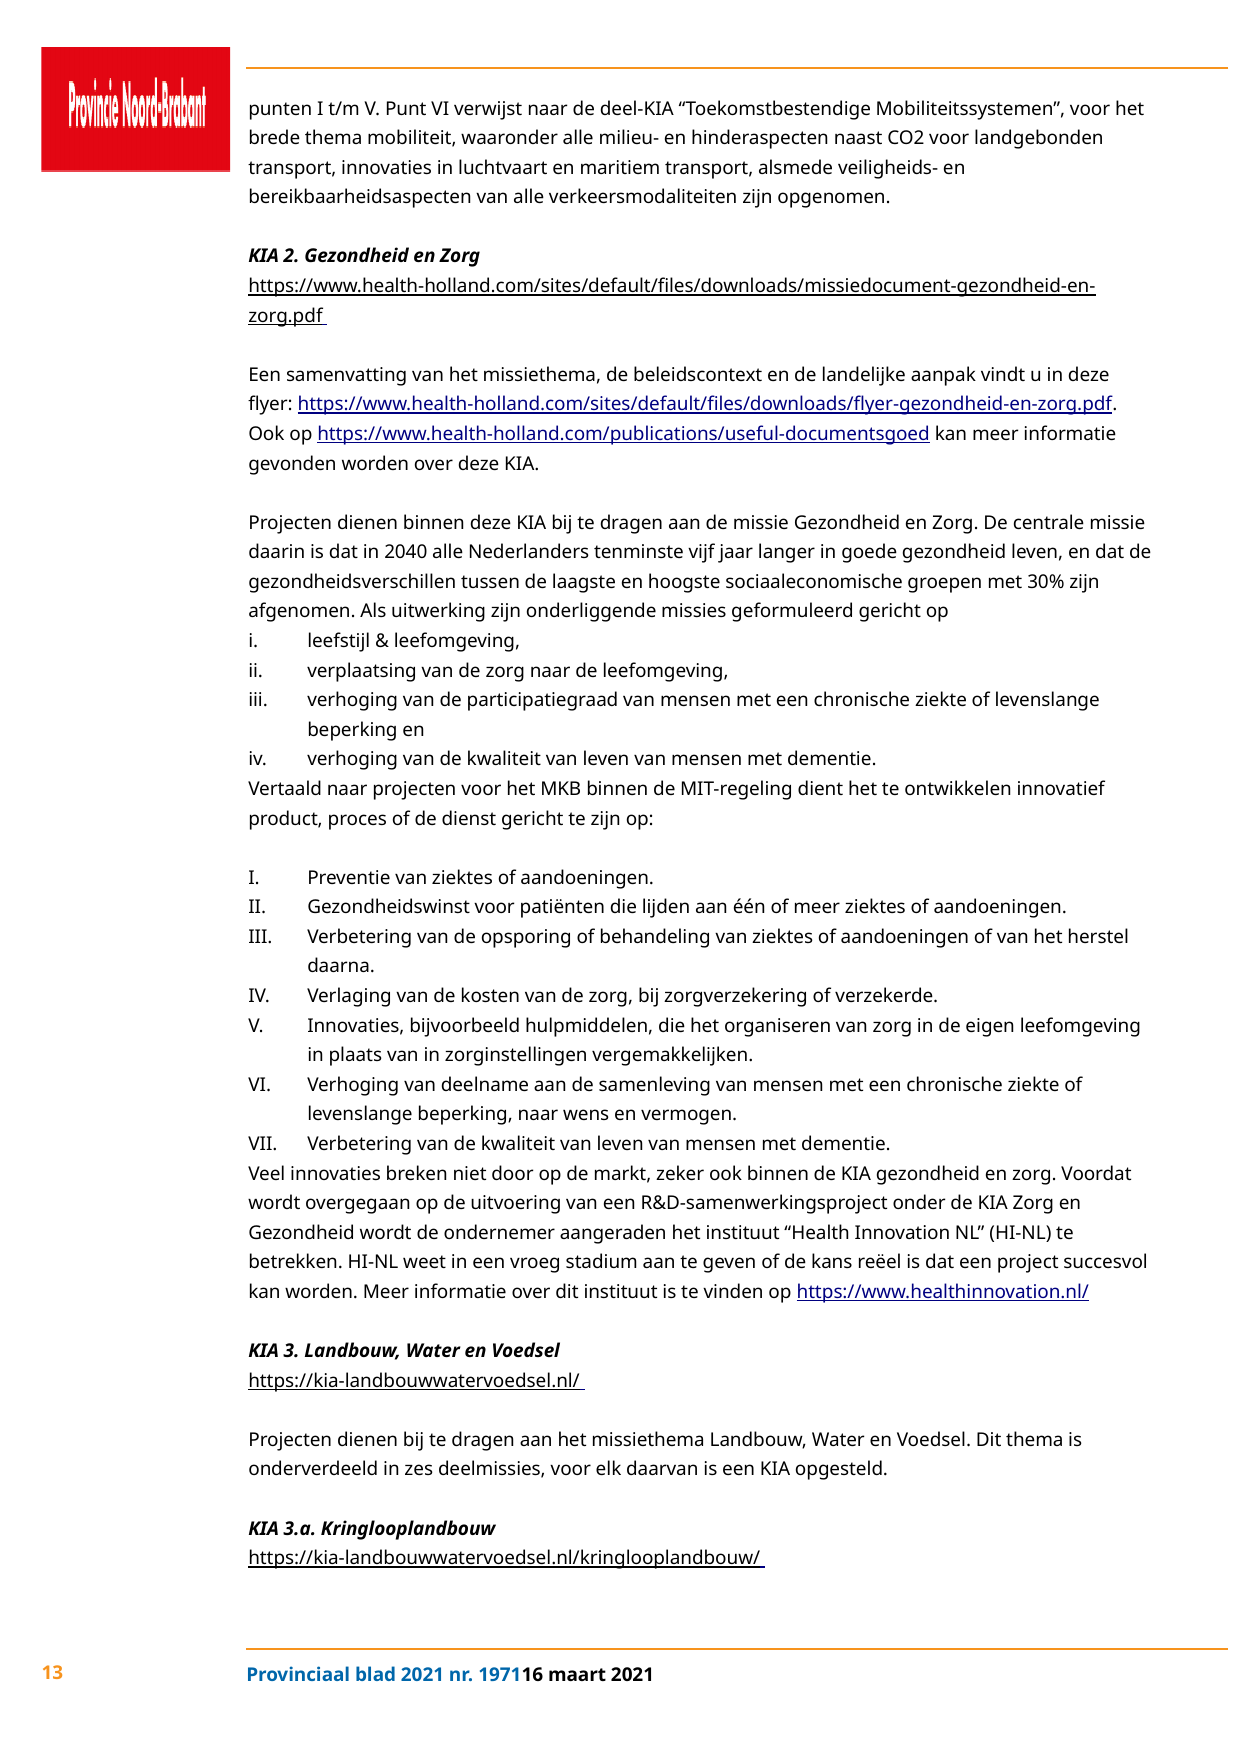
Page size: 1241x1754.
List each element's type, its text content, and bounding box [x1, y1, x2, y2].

list Verhoging van deelname aan de samenleving van mensen met een chronische ziekte of levenslange beperking, naar wens en vermogen. [248, 1071, 1152, 1126]
list Preventie van ziektes of aandoeningen. [248, 864, 1152, 890]
picture [41, 47, 231, 172]
list Gezondheidswinst voor patiënten die lijden aan één of meer ziektes of aandoeningen. [248, 893, 1152, 919]
text Veel innovaties breken niet door op de markt, zeker ook binnen de KIA gezondheid en zorg. Voordat wordt overgegaan op de uitvoering van een R&D-samenwerkingsproject onder de KIA Zorg en Gezondheid wordt de ondernemer aangeraden het instituut “Health Innovation NL” (HI-NL) te betrekken. HI-NL weet in een vroeg stadium aan te geven of de kans reëel is dat een project succesvol kan worden. Meer informatie over dit instituut is te vinden op https://www.healthinnovation.nl/ [248, 1160, 1152, 1304]
text punten I t/m V. Punt VI verwijst naar de deel-KIA “Toekomstbestendige Mobiliteitssystemen”, voor het brede thema mobiliteit, waaronder alle milieu- en hinderaspecten naast CO2 voor landgebonden transport, innovaties in luchtvaart en maritiem transport, alsmede veiligheids- en bereikbaarheidsaspecten van alle verkeersmodaliteiten zijn opgenomen. [248, 95, 1152, 209]
list verhoging van de participatiegraad van mensen met een chronische ziekte of levenslange beperking en [248, 686, 1152, 742]
text Een samenvatting van het missiethema, de beleidscontext en de landelijke aanpak vindt u in deze flyer: https://www.health-holland.com/sites/default/files/downloads/flyer-gezondheid-en-zorg.pdf. Ook op https://www.health-holland.com/publications/useful-documentsgoed kan meer informatie gevonden worden over deze KIA. [248, 361, 1152, 476]
text https://www.health-holland.com/sites/default/files/downloads/missiedocument-gezondheid-en-zorg.pdf [248, 272, 1152, 328]
text KIA 3. Landbouw, Water en Voedsel [248, 1337, 1152, 1363]
text https://kia-landbouwwatervoedsel.nl/kringlooplandbouw/ [248, 1544, 1152, 1570]
list leefstijl & leefomgeving, [248, 627, 1152, 653]
list Innovaties, bijvoorbeeld hulpmiddelen, die het organiseren van zorg in de eigen leefomgeving in plaats van in zorginstellingen vergemakkelijken. [248, 1012, 1152, 1067]
list Verlaging van de kosten van de zorg, bij zorgverzekering of verzekerde. [248, 982, 1152, 1008]
text https://kia-landbouwwatervoedsel.nl/ [248, 1367, 1152, 1393]
list Verbetering van de opsporing of behandeling van ziektes of aandoeningen of van het herstel daarna. [248, 923, 1152, 978]
text KIA 3.a. Kringlooplandbouw [248, 1515, 1152, 1541]
text Projecten dienen bij te dragen aan het missiethema Landbouw, Water en Voedsel. Dit thema is onderverdeeld in zes deelmissies, voor elk daarvan is een KIA opgesteld. [248, 1426, 1152, 1481]
text KIA 2. Gezondheid en Zorg [248, 243, 1152, 268]
list verplaatsing van de zorg naar de leefomgeving, [248, 657, 1152, 683]
list Verbetering van de kwaliteit van leven van mensen met dementie. [248, 1130, 1152, 1156]
text Vertaald naar projecten voor het MKB binnen de MIT-regeling dient het te ontwikkelen innovatief product, proces of de dienst gericht te zijn op: [248, 775, 1152, 831]
list verhoging van de kwaliteit van leven van mensen met dementie. [248, 746, 1152, 771]
text Projecten dienen binnen deze KIA bij te dragen aan de missie Gezondheid en Zorg. De centrale missie daarin is dat in 2040 alle Nederlanders tenminste vijf jaar langer in goede gezondheid leven, en dat de gezondheids­verschillen tussen de laagste en hoogste sociaaleconomische groepen met 30% zijn afgenomen. Als uitwerking zijn onderliggende missies geformuleerd gericht op [248, 509, 1152, 623]
